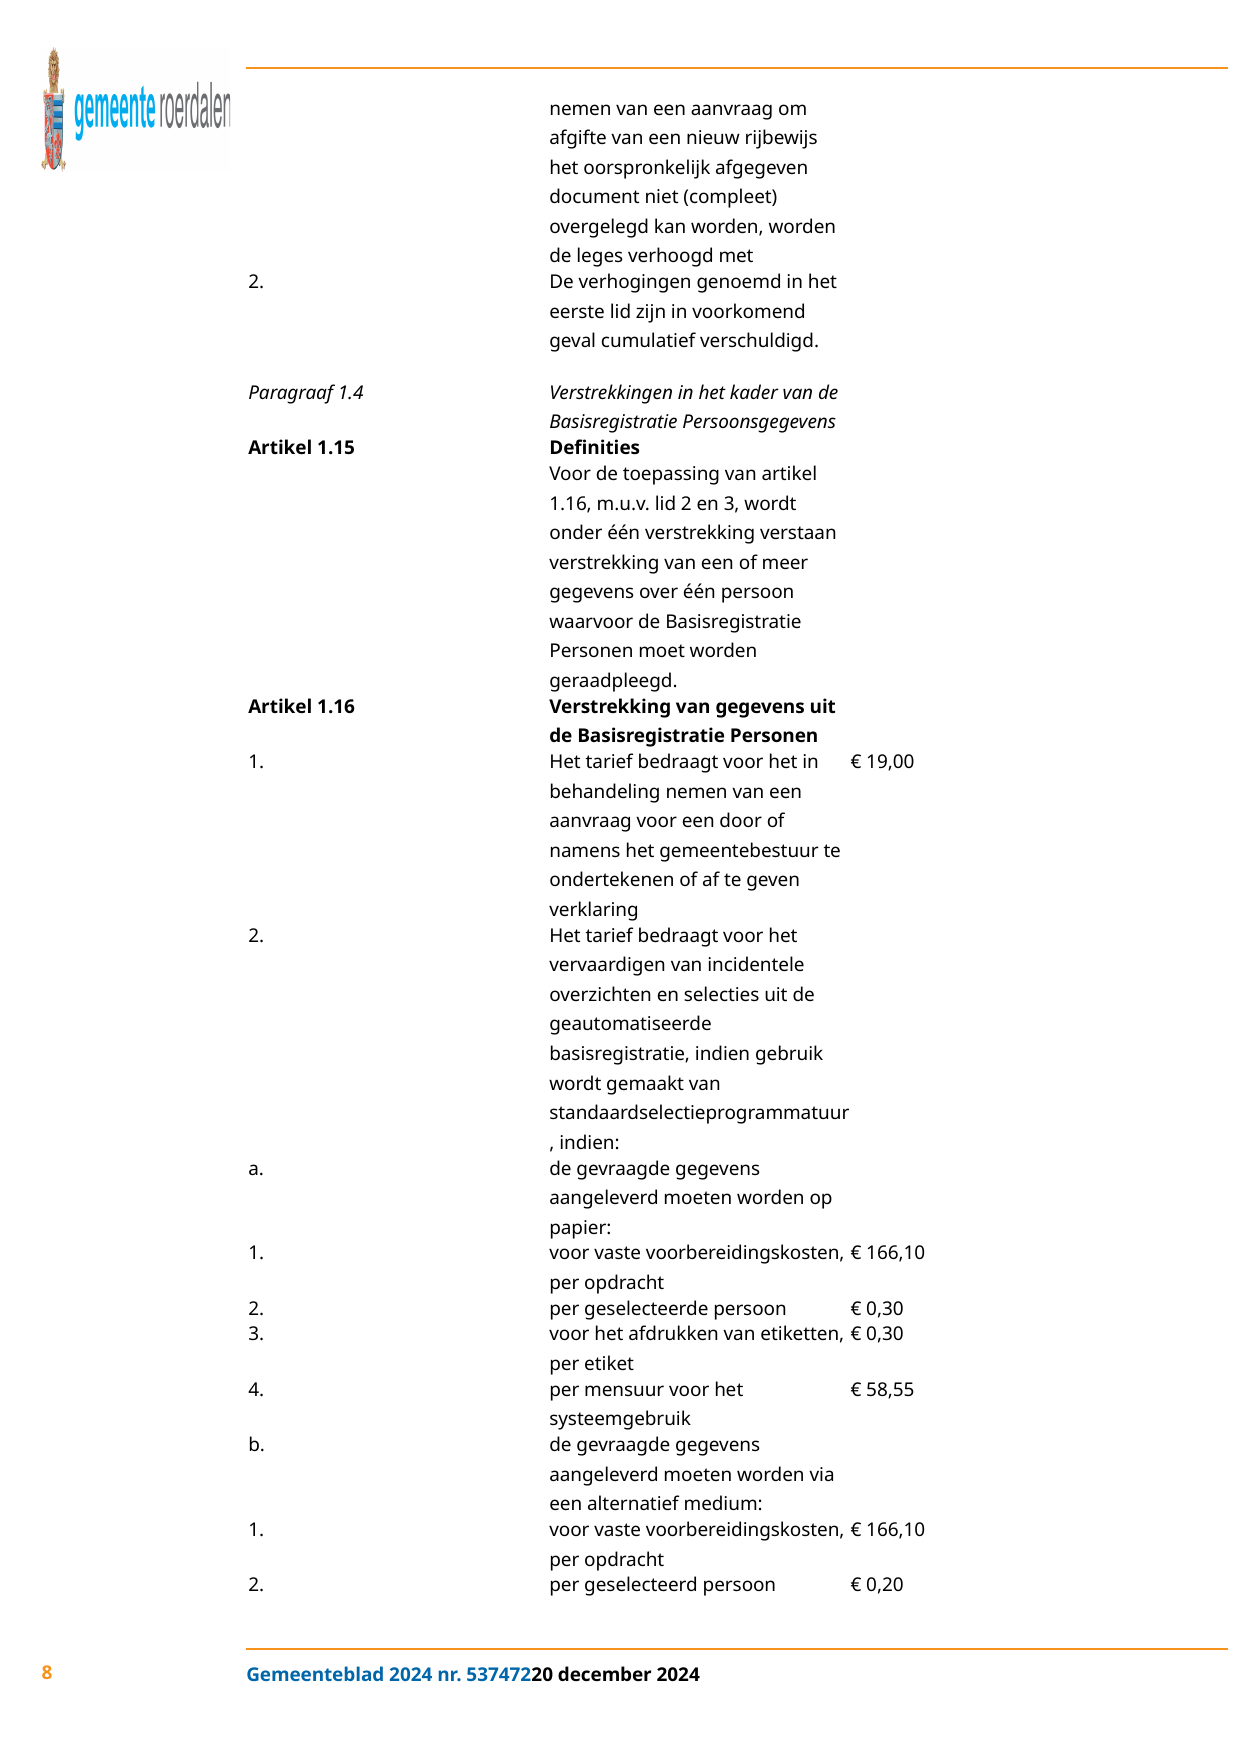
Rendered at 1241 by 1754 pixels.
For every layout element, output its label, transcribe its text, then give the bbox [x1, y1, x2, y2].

table_cell [549, 353, 850, 379]
table_cell [850, 1155, 1152, 1239]
table_cell De verhogingen genoemd in het eerste lid zijn in voorkomend geval cumulatief verschuldigd. [549, 269, 850, 353]
table_cell € 0,30 [850, 1295, 1152, 1321]
table_cell Definities [549, 434, 850, 460]
table_cell per geselecteerd persoon [549, 1571, 850, 1597]
table_cell b. [248, 1431, 549, 1516]
table_cell per mensuur voor het systeemgebruik [549, 1376, 850, 1431]
table_cell [850, 693, 1152, 748]
table_cell 2. [248, 922, 549, 1155]
table_cell [248, 353, 549, 379]
table_cell 3. [248, 1321, 549, 1376]
table_cell voor vaste voorbereidingskosten, per opdracht [549, 1516, 850, 1571]
table_cell Paragraaf 1.4 [248, 379, 549, 434]
table_cell Verstrekking van gegevens uit de Basisregistratie Personen [549, 693, 850, 748]
table_cell [850, 95, 1152, 268]
table_cell 1. [248, 748, 549, 922]
table_cell nemen van een aanvraag om afgifte van een nieuw rijbewijs het oorspronkelijk afgegeven document niet (compleet) overgelegd kan worden, worden de leges verhoogd met [549, 95, 850, 268]
table_cell [850, 269, 1152, 353]
table_cell de gevraagde gegevens aangeleverd moeten worden op papier: [549, 1155, 850, 1239]
table_cell [850, 922, 1152, 1155]
table_cell [850, 460, 1152, 693]
table_cell Het tarief bedraagt voor het vervaardigen van incidentele overzichten en selecties uit de geautomatiseerde basisregistratie, indien gebruik wordt gemaakt van standaardselectieprogrammatuur, indien: [549, 922, 850, 1155]
table_cell Het tarief bedraagt voor het in behandeling nemen van een aanvraag voor een door of namens het gemeentebestuur te ondertekenen of af te geven verklaring [549, 748, 850, 922]
table_cell Artikel 1.16 [248, 693, 549, 748]
table_cell 2. [248, 269, 549, 353]
table_cell 2. [248, 1571, 549, 1597]
table_cell Voor de toepassing van artikel 1.16, m.u.v. lid 2 en 3, wordt onder één verstrekking verstaan verstrekking van een of meer gegevens over één persoon waarvoor de Basisregistratie Personen moet worden geraadpleegd. [549, 460, 850, 693]
table_cell Artikel 1.15 [248, 434, 549, 460]
table_cell 1. [248, 1240, 549, 1295]
table_cell de gevraagde gegevens aangeleverd moeten worden via een alternatief medium: [549, 1431, 850, 1516]
table_cell Verstrekkingen in het kader van de Basisregistratie Persoonsgegevens [549, 379, 850, 434]
table_cell voor vaste voorbereidingskosten, per opdracht [549, 1240, 850, 1295]
table_cell € 166,10 [850, 1516, 1152, 1571]
table_cell [850, 379, 1152, 434]
table_cell € 58,55 [850, 1376, 1152, 1431]
table_cell € 19,00 [850, 748, 1152, 922]
picture [41, 47, 231, 172]
table_cell € 0,30 [850, 1321, 1152, 1376]
table_cell € 166,10 [850, 1240, 1152, 1295]
table_cell a. [248, 1155, 549, 1239]
table_cell [850, 353, 1152, 379]
table_cell 4. [248, 1376, 549, 1431]
table_cell € 0,20 [850, 1571, 1152, 1597]
table_cell 2. [248, 1295, 549, 1321]
table_cell voor het afdrukken van etiketten, per etiket [549, 1321, 850, 1376]
table_cell 1. [248, 1516, 549, 1571]
table_cell [850, 434, 1152, 460]
table_cell [248, 460, 549, 693]
table_cell [248, 95, 549, 268]
table_cell [850, 1431, 1152, 1516]
table_cell per geselecteerde persoon [549, 1295, 850, 1321]
